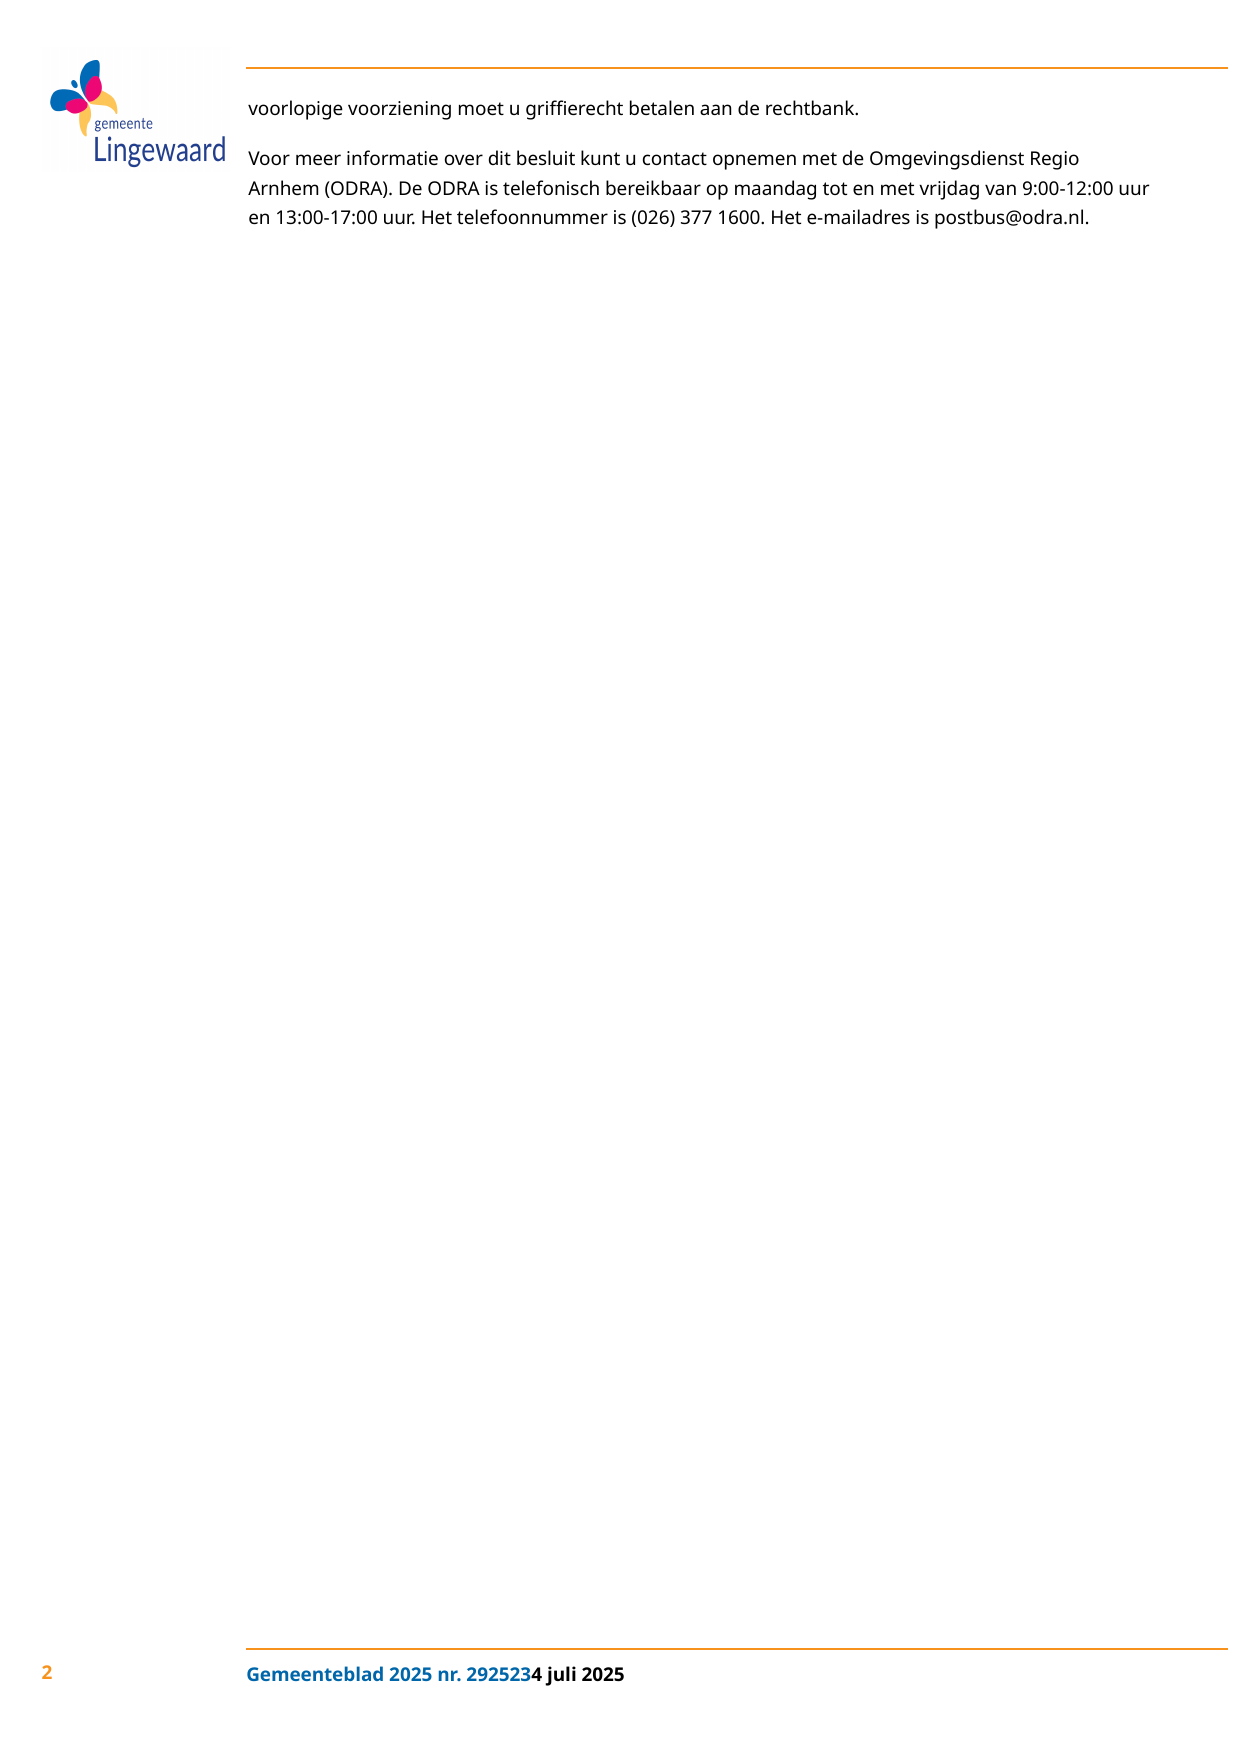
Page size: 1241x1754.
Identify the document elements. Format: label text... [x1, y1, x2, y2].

text Voor meer informatie over dit besluit kunt u contact opnemen met de Omgevingsdienst Regio Arnhem (ODRA). De ODRA is telefonisch bereikbaar op maandag tot en met vrijdag van 9:00-12:00 uur en 13:00-17:00 uur. Het telefoonnummer is (026) 377 1600. Het e-mailadres is postbus@odra.nl. [248, 145, 1152, 230]
text voorlopige voorziening moet u griffierecht betalen aan de rechtbank. [248, 95, 1152, 121]
picture [41, 47, 231, 172]
